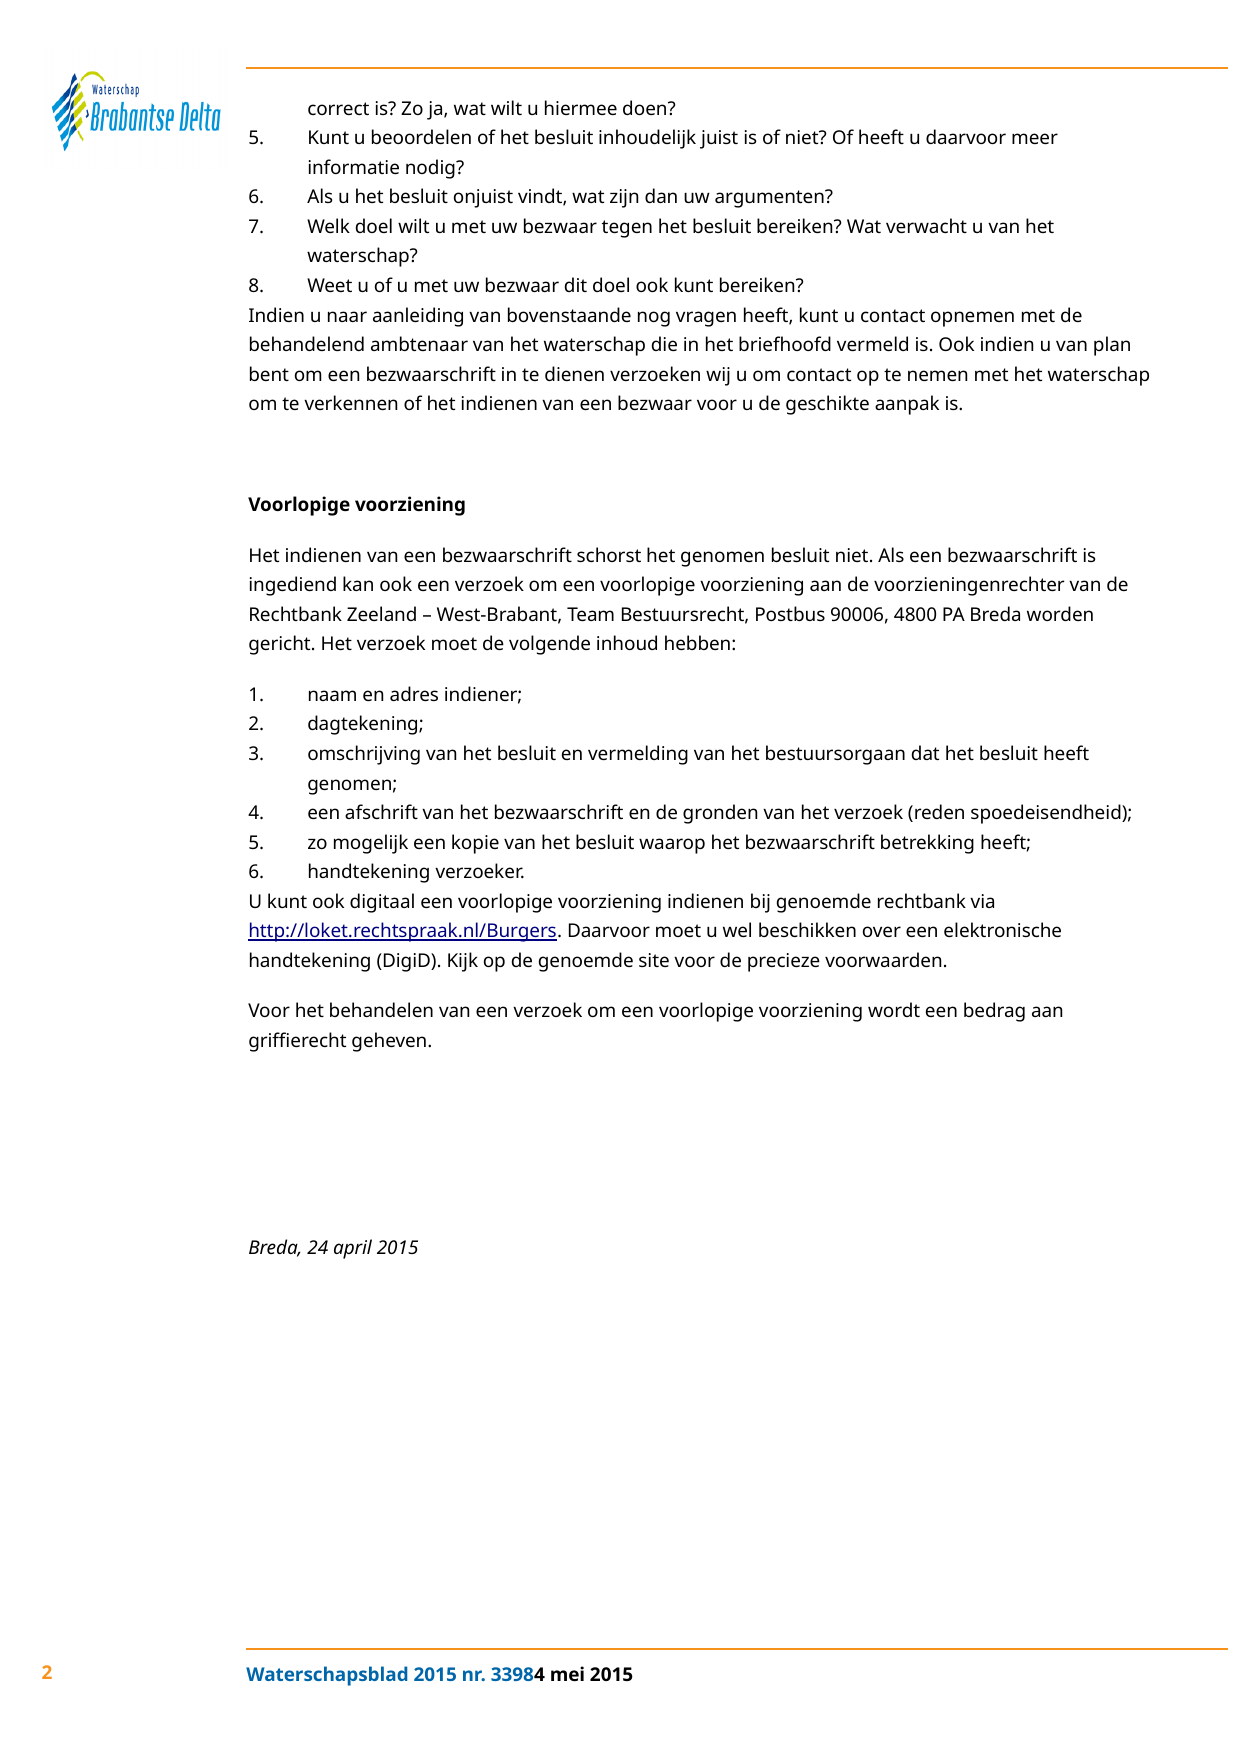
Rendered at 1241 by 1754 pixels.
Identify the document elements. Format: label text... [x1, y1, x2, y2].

list een afschrift van het bezwaarschrift en de gronden van het verzoek (reden spoedeisendheid); [248, 799, 1152, 825]
text Breda, 24 april 2015 [248, 1234, 1152, 1259]
text Voorlopige voorziening [248, 491, 1152, 517]
list dagtekening; [248, 711, 1152, 736]
list naam en adres indiener; [248, 681, 1152, 707]
list Weet u of u met uw bezwaar dit doel ook kunt bereiken? [248, 272, 1152, 298]
picture [41, 47, 231, 172]
list Welk doel wilt u met uw bezwaar tegen het besluit bereiken? Wat verwacht u van het waterschap? [248, 213, 1152, 268]
list correct is? Zo ja, wat wilt u hiermee doen? [248, 95, 1152, 121]
text Het indienen van een bezwaarschrift schorst het genomen besluit niet. Als een bezwaarschrift is ingediend kan ook een verzoek om een voorlopige voorziening aan de voorzieningenrechter van de Rechtbank Zeeland – West-Brabant, Team Bestuursrecht, Postbus 90006, 4800 PA Breda worden gericht. Het verzoek moet de volgende inhoud hebben: [248, 542, 1152, 656]
list omschrijving van het besluit en vermelding van het bestuursorgaan dat het besluit heeft genomen; [248, 740, 1152, 796]
text U kunt ook digitaal een voorlopige voorziening indienen bij genoemde rechtbank via http://loket.rechtspraak.nl/Burgers. Daarvoor moet u wel beschikken over een elektronische handtekening (DigiD). Kijk op de genoemde site voor de precieze voorwaarden. [248, 888, 1152, 973]
list Als u het besluit onjuist vindt, wat zijn dan uw argumenten? [248, 183, 1152, 209]
text Voor het behandelen van een verzoek om een voorlopige voorziening wordt een bedrag aan griffierecht geheven. [248, 998, 1152, 1053]
list Kunt u beoordelen of het besluit inhoudelijk juist is of niet? Of heeft u daarvoor meer informatie nodig? [248, 124, 1152, 180]
text Indien u naar aanleiding van bovenstaande nog vragen heeft, kunt u contact opnemen met de behandelend ambtenaar van het waterschap die in het briefhoofd vermeld is. Ook indien u van plan bent om een bezwaarschrift in te dienen verzoeken wij u om contact op te nemen met het waterschap om te verkennen of het indienen van een bezwaar voor u de geschikte aanpak is. [248, 302, 1152, 416]
list handtekening verzoeker. [248, 858, 1152, 884]
list zo mogelijk een kopie van het besluit waarop het bezwaarschrift betrekking heeft; [248, 829, 1152, 855]
